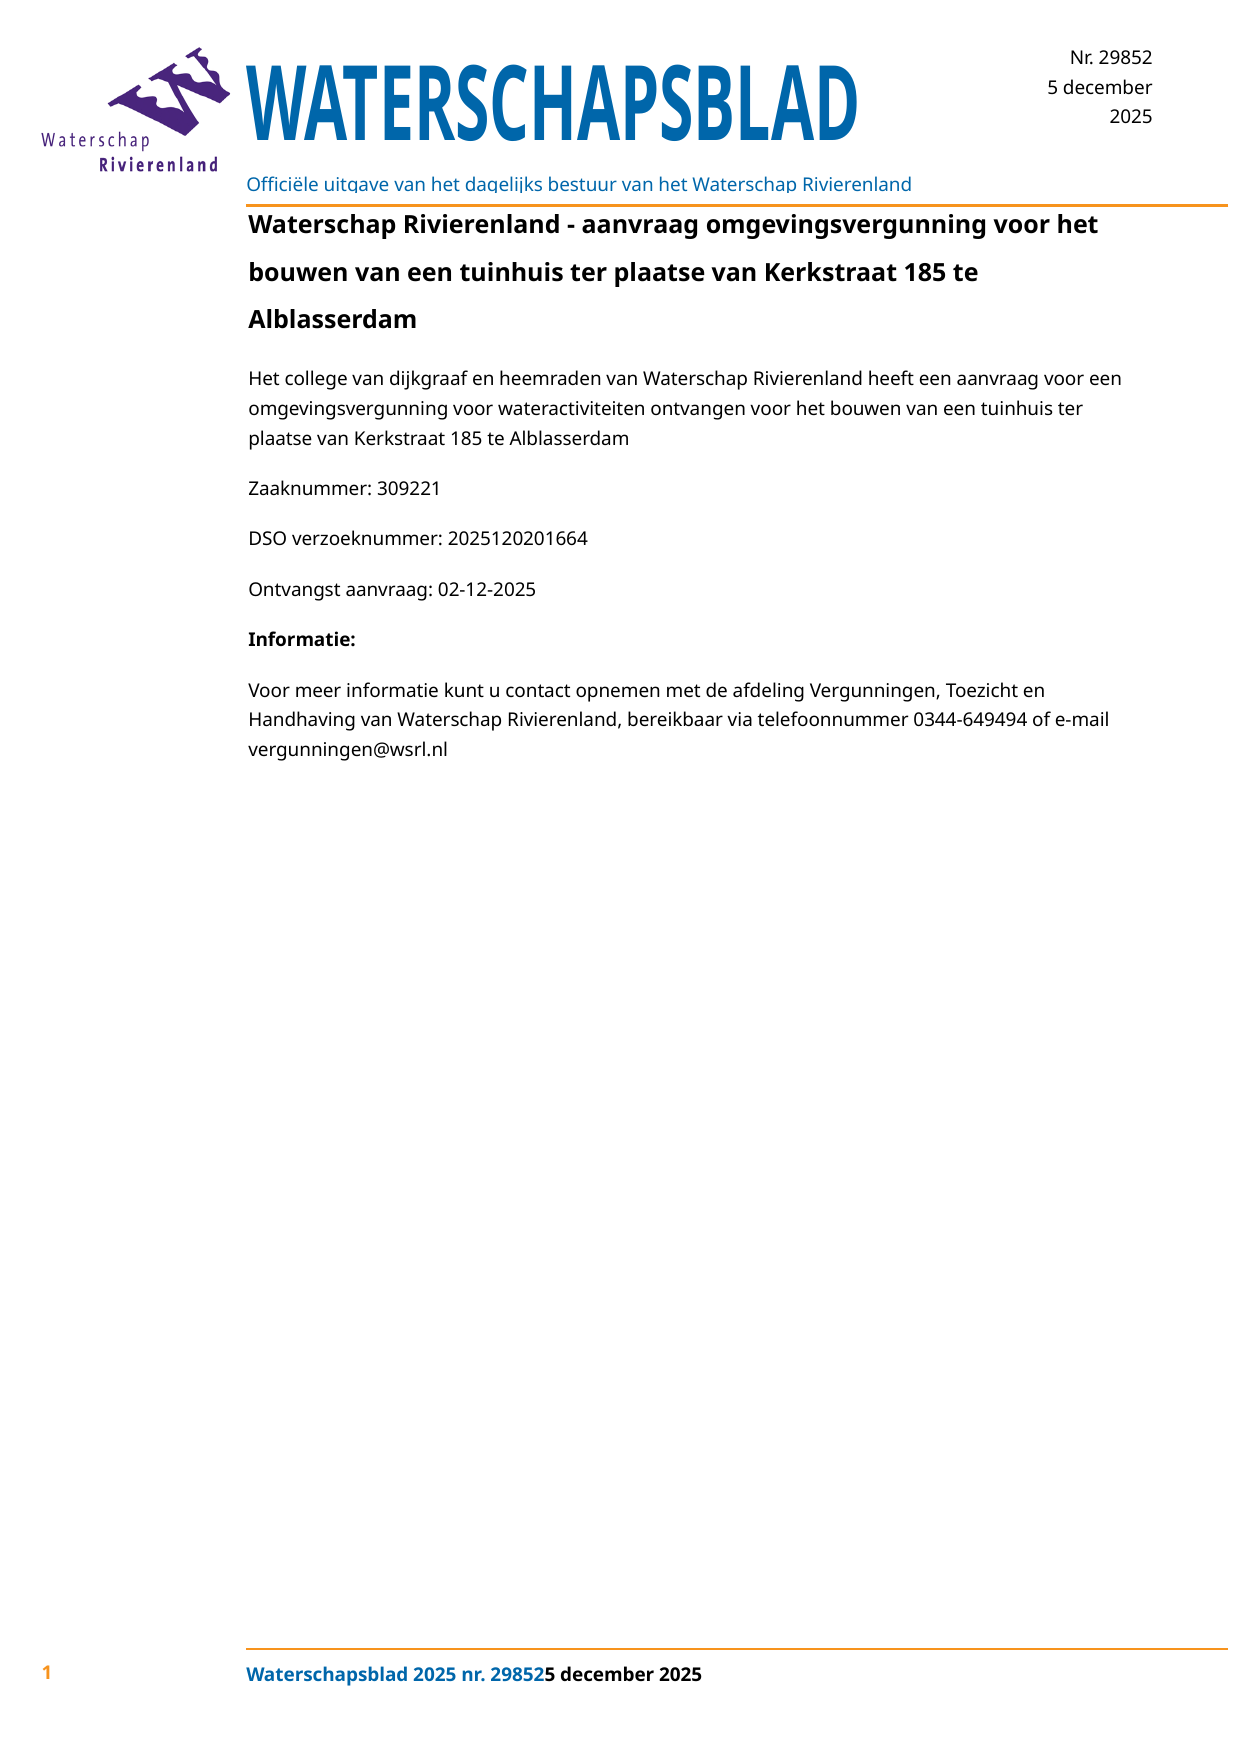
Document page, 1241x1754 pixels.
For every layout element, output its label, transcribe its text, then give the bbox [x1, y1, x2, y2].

text Het college van dijkgraaf en heemraden van Waterschap Rivierenland heeft een aanvraag voor een omgevingsvergunning voor wateractiviteiten ontvangen voor het bouwen van een tuinhuis ter plaatse van Kerkstraat 185 te Alblasserdam [248, 366, 1152, 450]
text Waterschap Rivierenland - aanvraag omgevingsvergunning voor het bouwen van een tuinhuis ter plaatse van Kerkstraat 185 te Alblasserdam [248, 207, 1152, 336]
text Zaaknummer: 309221 [248, 475, 1152, 501]
text Ontvangst aanvraag: 02-12-2025 [248, 576, 1152, 602]
text Informatie: [248, 626, 1152, 652]
picture [41, 47, 231, 172]
text Voor meer informatie kunt u contact opnemen met de afdeling Vergunningen, Toezicht en Handhaving van Waterschap Rivierenland, bereikbaar via telefoonnummer 0344-649494 of e-mail vergunningen@wsrl.nl [248, 677, 1152, 762]
text DSO verzoeknummer: 2025120201664 [248, 526, 1152, 551]
